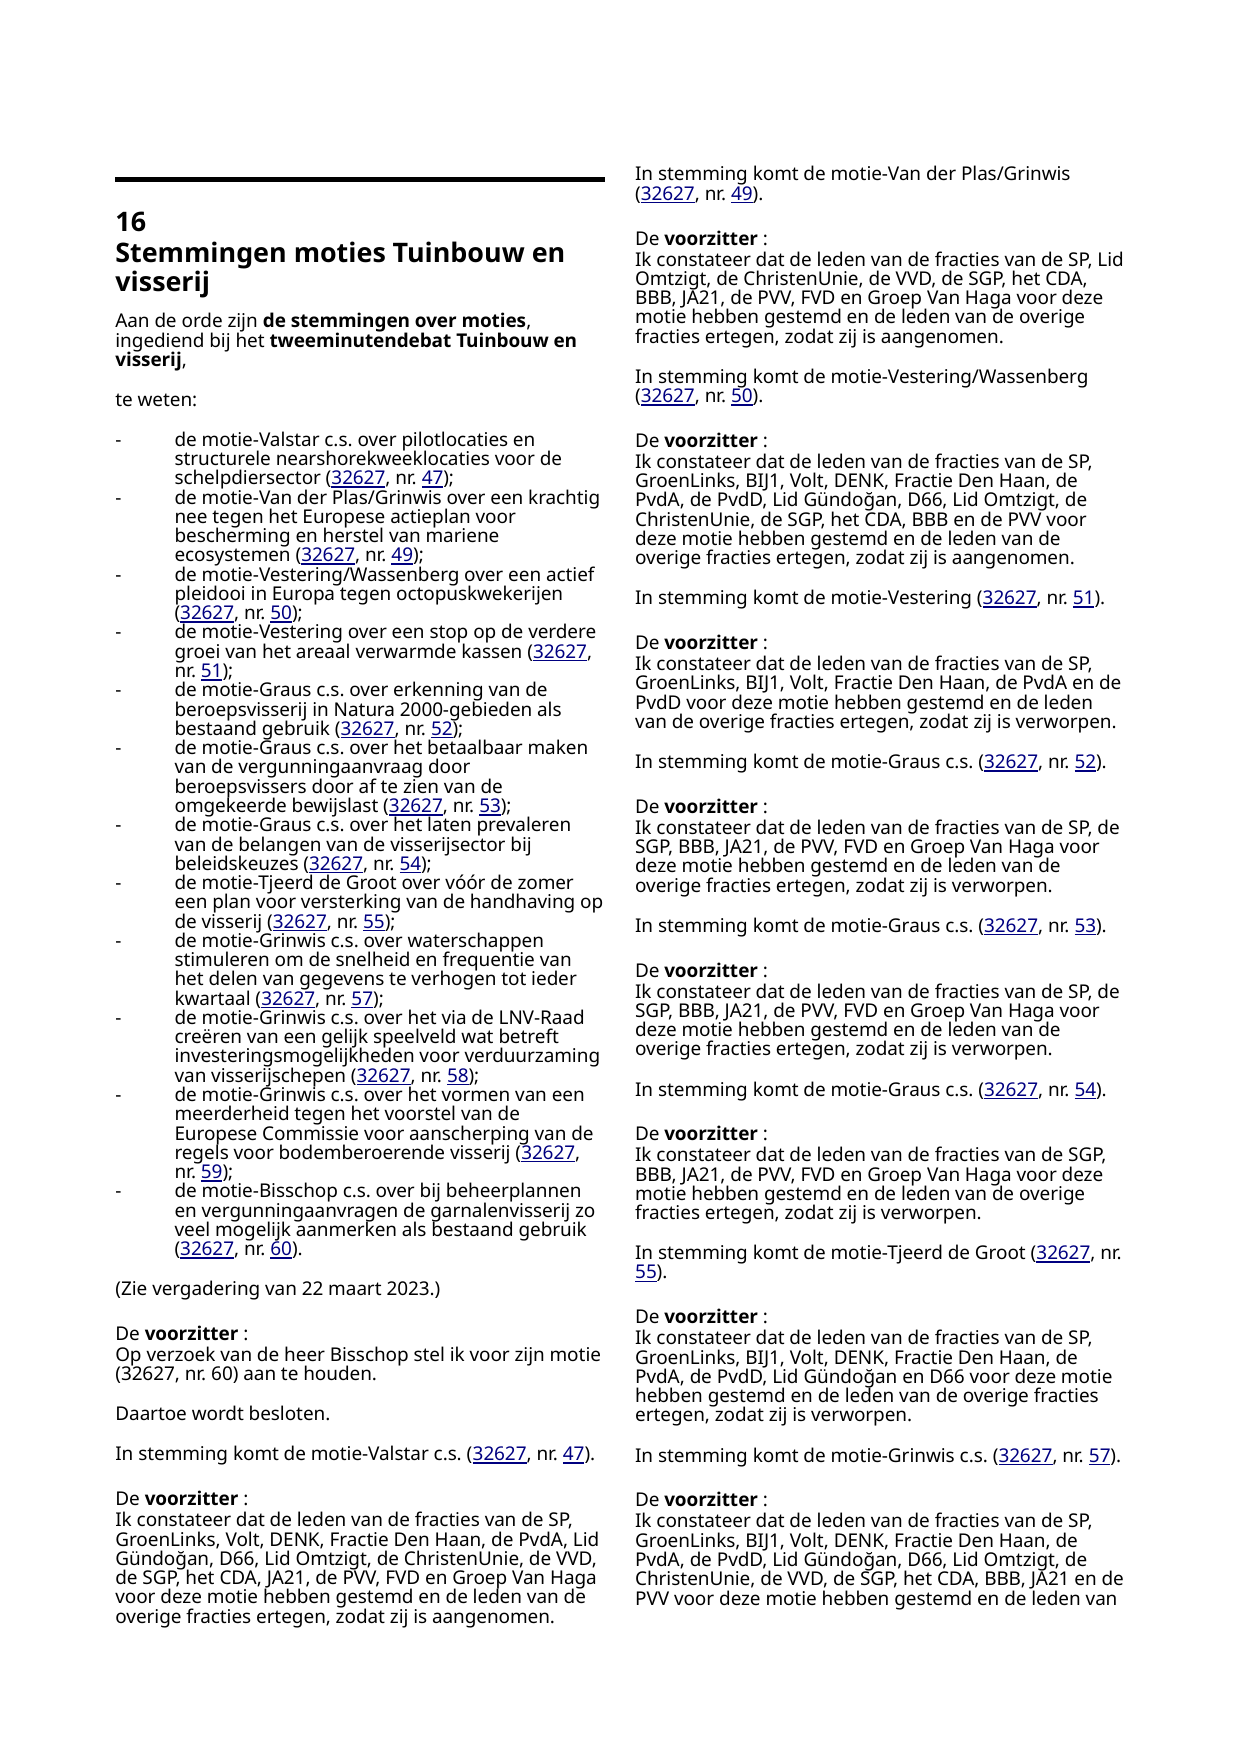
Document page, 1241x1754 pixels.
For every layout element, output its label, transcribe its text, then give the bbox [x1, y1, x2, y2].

text De voorzitter : [115, 1486, 605, 1511]
text Ik constateer dat de leden van de fracties van de SGP, BBB, JA21, de PVV, FVD en Groep Van Haga voor deze motie hebben gestemd en de leden van de overige fracties ertegen, zodat zij is verworpen. [635, 1146, 1125, 1223]
list de motie-Valstar c.s. over pilotlocaties en structurele nearshorekweeklocaties voor de schelpdiersector (32627, nr. 47); [115, 431, 605, 489]
text De voorzitter : [635, 427, 1125, 453]
text De voorzitter : [635, 1487, 1125, 1512]
text De voorzitter : [635, 629, 1125, 655]
list de motie-Vestering over een stop op de verdere groei van het areaal verwarmde kassen (32627, nr. 51); [115, 623, 605, 681]
list de motie-Graus c.s. over het betaalbaar maken van de vergunningaanvraag door beroepsvissers door af te zien van de omgekeerde bewijslast (32627, nr. 53); [115, 739, 605, 816]
text In stemming komt de motie-Graus c.s. (32627, nr. 53). [635, 917, 1125, 936]
list de motie-Grinwis c.s. over het vormen van een meerderheid tegen het voorstel van de Europese Commissie voor aanscherping van de regels voor bodemberoerende visserij (32627, nr. 59); [115, 1086, 605, 1182]
text Ik constateer dat de leden van de fracties van de SP, GroenLinks, BIJ1, Volt, DENK, Fractie Den Haan, de PvdA, de PvdD, Lid Gündoğan, D66, Lid Omtzigt, de ChristenUnie, de VVD, de SGP, het CDA, BBB, JA21 en de PVV voor deze motie hebben gestemd en de leden van [635, 1512, 1125, 1609]
text In stemming komt de motie-Tjeerd de Groot (32627, nr. 55). [635, 1244, 1125, 1283]
text Aan de orde zijn de stemmingen over moties, ingediend bij het tweeminutendebat Tuinbouw en visserij, [115, 312, 605, 370]
list de motie-Van der Plas/Grinwis over een krachtig nee tegen het Europese actieplan voor bescherming en herstel van mariene ecosystemen (32627, nr. 49); [115, 489, 605, 566]
text Stemmingen moties Tuinbouw en visserij [115, 239, 605, 312]
text Ik constateer dat de leden van de fracties van de SP, GroenLinks, Volt, DENK, Fractie Den Haan, de PvdA, Lid Gündoğan, D66, Lid Omtzigt, de ChristenUnie, de VVD, de SGP, het CDA, JA21, de PVV, FVD en Groep Van Haga voor deze motie hebben gestemd en de leden van de overige fracties ertegen, zodat zij is aangenomen. [115, 1511, 605, 1627]
text In stemming komt de motie-Van der Plas/Grinwis (32627, nr. 49). [635, 165, 1125, 204]
text Ik constateer dat de leden van de fracties van de SP, Lid Omtzigt, de ChristenUnie, de VVD, de SGP, het CDA, BBB, JA21, de PVV, FVD en Groep Van Haga voor deze motie hebben gestemd en de leden van de overige fracties ertegen, zodat zij is aangenomen. [635, 251, 1125, 347]
text De voorzitter : [635, 793, 1125, 819]
text De voorzitter : [635, 1304, 1125, 1329]
text In stemming komt de motie-Vestering/Wassenberg (32627, nr. 50). [635, 368, 1125, 406]
list de motie-Grinwis c.s. over het via de LNV-Raad creëren van een gelijk speelveld wat betreft investeringsmogelijkheden voor verduurzaming van visserijschepen (32627, nr. 58); [115, 1009, 605, 1086]
text Op verzoek van de heer Bisschop stel ik voor zijn motie (32627, nr. 60) aan te houden. [115, 1346, 605, 1384]
list de motie-Bisschop c.s. over bij beheerplannen en vergunningaanvragen de garnalenvisserij zo veel mogelijk aanmerken als bestaand gebruik (32627, nr. 60). [115, 1182, 605, 1259]
list de motie-Graus c.s. over het laten prevaleren van de belangen van de visserijsector bij beleidskeuzes (32627, nr. 54); [115, 816, 605, 874]
text In stemming komt de motie-Graus c.s. (32627, nr. 52). [635, 753, 1125, 772]
text De voorzitter : [115, 1320, 605, 1346]
text 16 [115, 203, 605, 239]
list de motie-Vestering/Wassenberg over een actief pleidooi in Europa tegen octopuskwekerijen (32627, nr. 50); [115, 566, 605, 623]
list de motie-Graus c.s. over erkenning van de beroepsvisserij in Natura 2000-gebieden als bestaand gebruik (32627, nr. 52); [115, 681, 605, 739]
text De voorzitter : [635, 957, 1125, 983]
list de motie-Grinwis c.s. over waterschappen stimuleren om de snelheid en frequentie van het delen van gegevens te verhogen tot ieder kwartaal (32627, nr. 57); [115, 932, 605, 1009]
text Ik constateer dat de leden van de fracties van de SP, de SGP, BBB, JA21, de PVV, FVD en Groep Van Haga voor deze motie hebben gestemd en de leden van de overige fracties ertegen, zodat zij is verworpen. [635, 819, 1125, 896]
text In stemming komt de motie-Valstar c.s. (32627, nr. 47). [115, 1445, 605, 1465]
text Ik constateer dat de leden van de fracties van de SP, GroenLinks, BIJ1, Volt, DENK, Fractie Den Haan, de PvdA, de PvdD, Lid Gündoğan en D66 voor deze motie hebben gestemd en de leden van de overige fracties ertegen, zodat zij is verworpen. [635, 1329, 1125, 1426]
text In stemming komt de motie-Graus c.s. (32627, nr. 54). [635, 1081, 1125, 1100]
text Daartoe wordt besloten. [115, 1405, 605, 1424]
list de motie-Tjeerd de Groot over vóór de zomer een plan voor versterking van de handhaving op de visserij (32627, nr. 55); [115, 874, 605, 932]
text Ik constateer dat de leden van de fracties van de SP, de SGP, BBB, JA21, de PVV, FVD en Groep Van Haga voor deze motie hebben gestemd en de leden van de overige fracties ertegen, zodat zij is verworpen. [635, 983, 1125, 1060]
text te weten: [115, 391, 605, 410]
text Ik constateer dat de leden van de fracties van de SP, GroenLinks, BIJ1, Volt, Fractie Den Haan, de PvdA en de PvdD voor deze motie hebben gestemd en de leden van de overige fracties ertegen, zodat zij is verworpen. [635, 655, 1125, 732]
text De voorzitter : [635, 225, 1125, 251]
text In stemming komt de motie-Grinwis c.s. (32627, nr. 57). [635, 1447, 1125, 1466]
text De voorzitter : [635, 1121, 1125, 1146]
text In stemming komt de motie-Vestering (32627, nr. 51). [635, 589, 1125, 608]
text (Zie vergadering van 22 maart 2023.) [115, 1280, 605, 1299]
text Ik constateer dat de leden van de fracties van de SP, GroenLinks, BIJ1, Volt, DENK, Fractie Den Haan, de PvdA, de PvdD, Lid Gündoğan, D66, Lid Omtzigt, de ChristenUnie, de SGP, het CDA, BBB en de PVV voor deze motie hebben gestemd en de leden van de overige fracties ertegen, zodat zij is aangenomen. [635, 453, 1125, 568]
